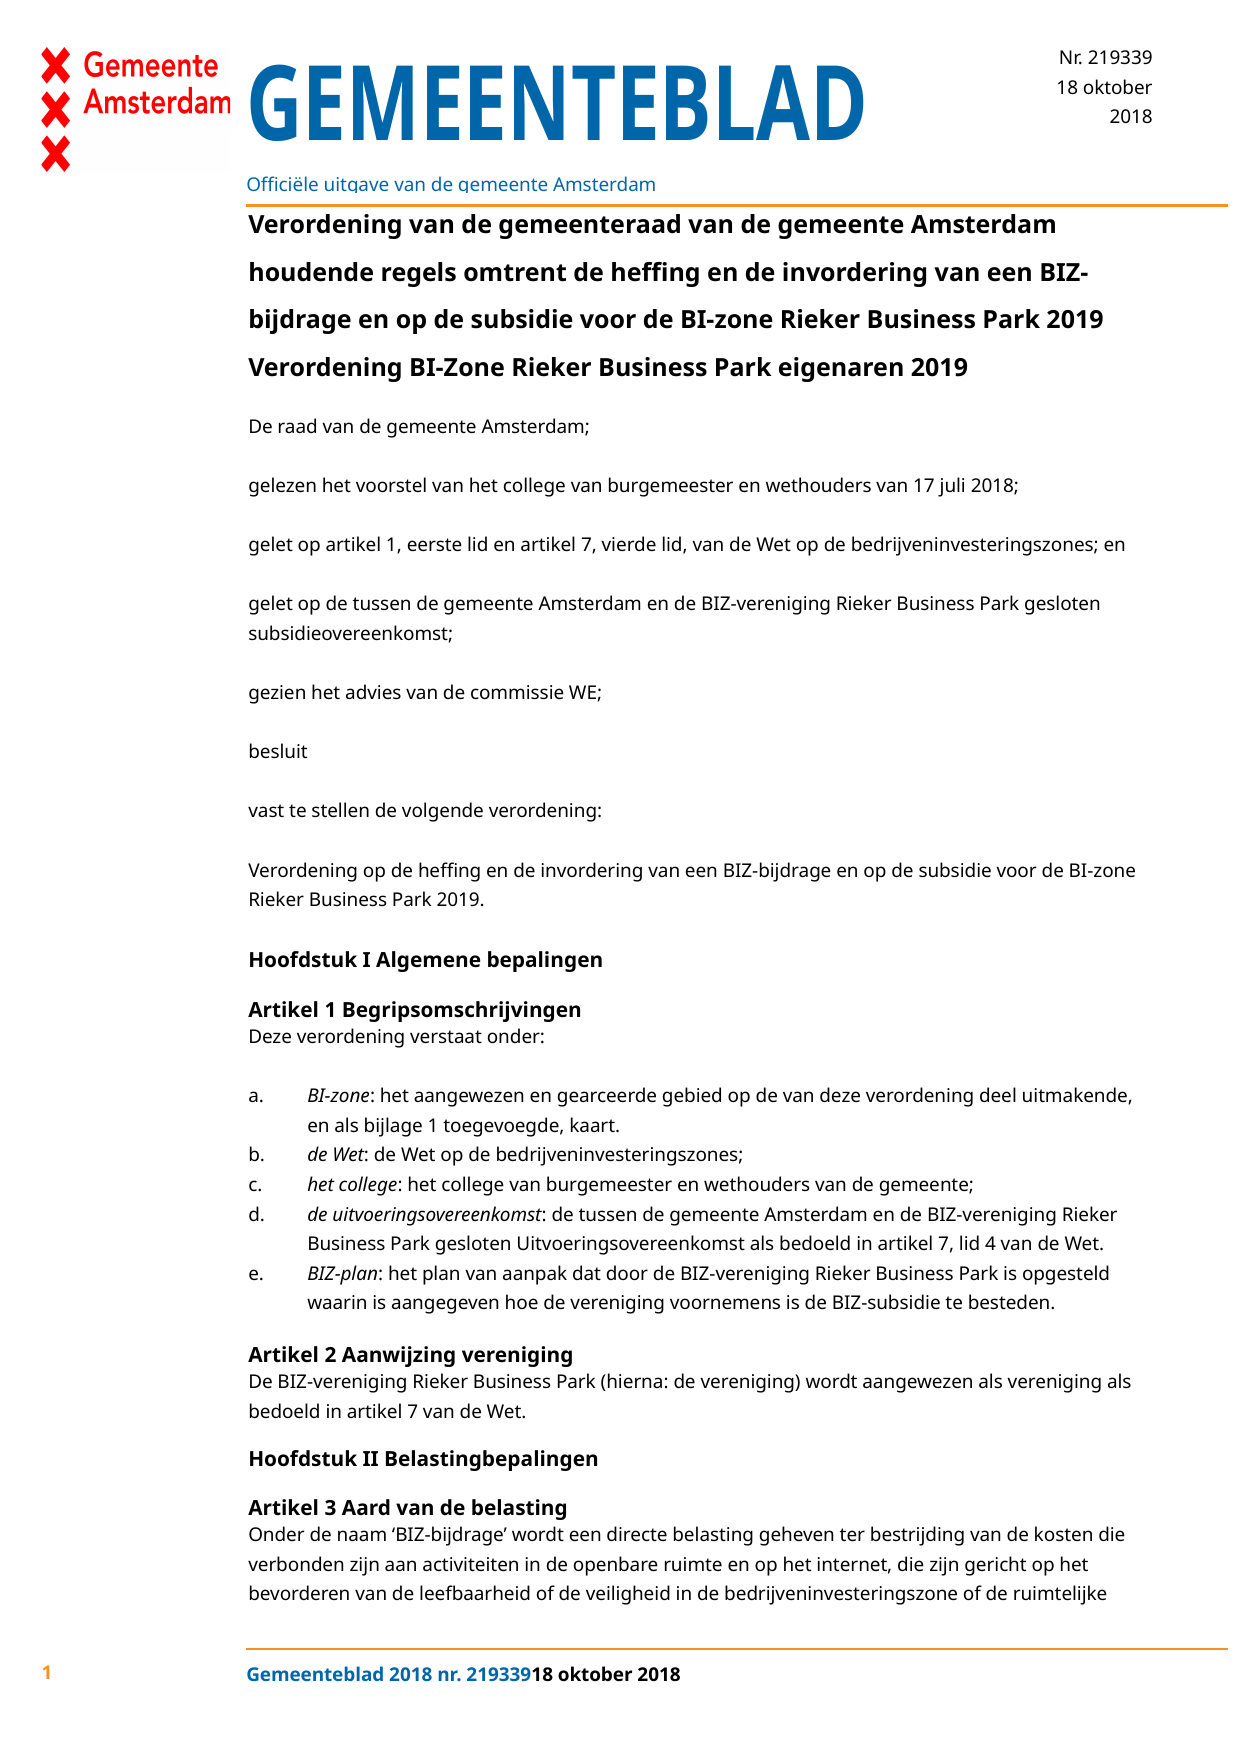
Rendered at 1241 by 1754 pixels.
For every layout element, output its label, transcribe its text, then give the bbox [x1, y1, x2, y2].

text besluit [248, 738, 1152, 764]
list BIZ-plan: het plan van aanpak dat door de BIZ-vereniging Rieker Business Park is opgesteld waarin is aangegeven hoe de vereniging voornemens is de BIZ-subsidie te besteden. [248, 1260, 1152, 1315]
picture [41, 47, 231, 172]
text gelet op de tussen de gemeente Amsterdam en de BIZ-vereniging Rieker Business Park gesloten subsidieovereenkomst; [248, 591, 1152, 646]
text Hoofdstuk I Algemene bepalingen [248, 946, 1152, 974]
text gezien het advies van de commissie WE; [248, 679, 1152, 705]
text Verordening op de heffing en de invordering van een BIZ-bijdrage en op de subsidie voor de BI-zone Rieker Business Park 2019. [248, 857, 1152, 912]
list het college: het college van burgemeester en wethouders van de gemeente; [248, 1171, 1152, 1197]
text Deze verordening verstaat onder: [248, 1023, 1152, 1049]
text Artikel 2 Aanwijzing vereniging [248, 1340, 1152, 1368]
text Verordening van de gemeenteraad van de gemeente Amsterdam houdende regels omtrent de heffing en de invordering van een BIZ-bijdrage en op de subsidie voor de BI-zone Rieker Business Park 2019 Verordening BI-Zone Rieker Business Park eigenaren 2019 [248, 207, 1152, 384]
text De BIZ-vereniging Rieker Business Park (hierna: de vereniging) wordt aangewezen als vereniging als bedoeld in artikel 7 van de Wet. [248, 1368, 1152, 1424]
text vast te stellen de volgende verordening: [248, 798, 1152, 823]
text gelet op artikel 1, eerste lid en artikel 7, vierde lid, van de Wet op de bedrijveninvesteringszones; en [248, 531, 1152, 557]
text Hoofdstuk II Belastingbepalingen [248, 1444, 1152, 1472]
text Artikel 1 Begripsomschrijvingen [248, 995, 1152, 1023]
text Onder de naam ‘BIZ-bijdrage’ wordt een directe belasting geheven ter bestrijding van de kosten die verbonden zijn aan activiteiten in de openbare ruimte en op het internet, die zijn gericht op het bevorderen van de leefbaarheid of de veiligheid in de bedrijveninvesteringszone of de ruimtelijke [248, 1521, 1152, 1606]
list de uitvoeringsovereenkomst: de tussen de gemeente Amsterdam en de BIZ-vereniging Rieker Business Park gesloten Uitvoeringsovereenkomst als bedoeld in artikel 7, lid 4 van de Wet. [248, 1201, 1152, 1256]
text Artikel 3 Aard van de belasting [248, 1493, 1152, 1521]
text De raad van de gemeente Amsterdam; [248, 413, 1152, 439]
list de Wet: de Wet op de bedrijveninvesteringszones; [248, 1142, 1152, 1167]
list BI-zone: het aangewezen en gearceerde gebied op de van deze verordening deel uitmakende, en als bijlage 1 toegevoegde, kaart. [248, 1082, 1152, 1138]
text gelezen het voorstel van het college van burgemeester en wethouders van 17 juli 2018; [248, 472, 1152, 498]
